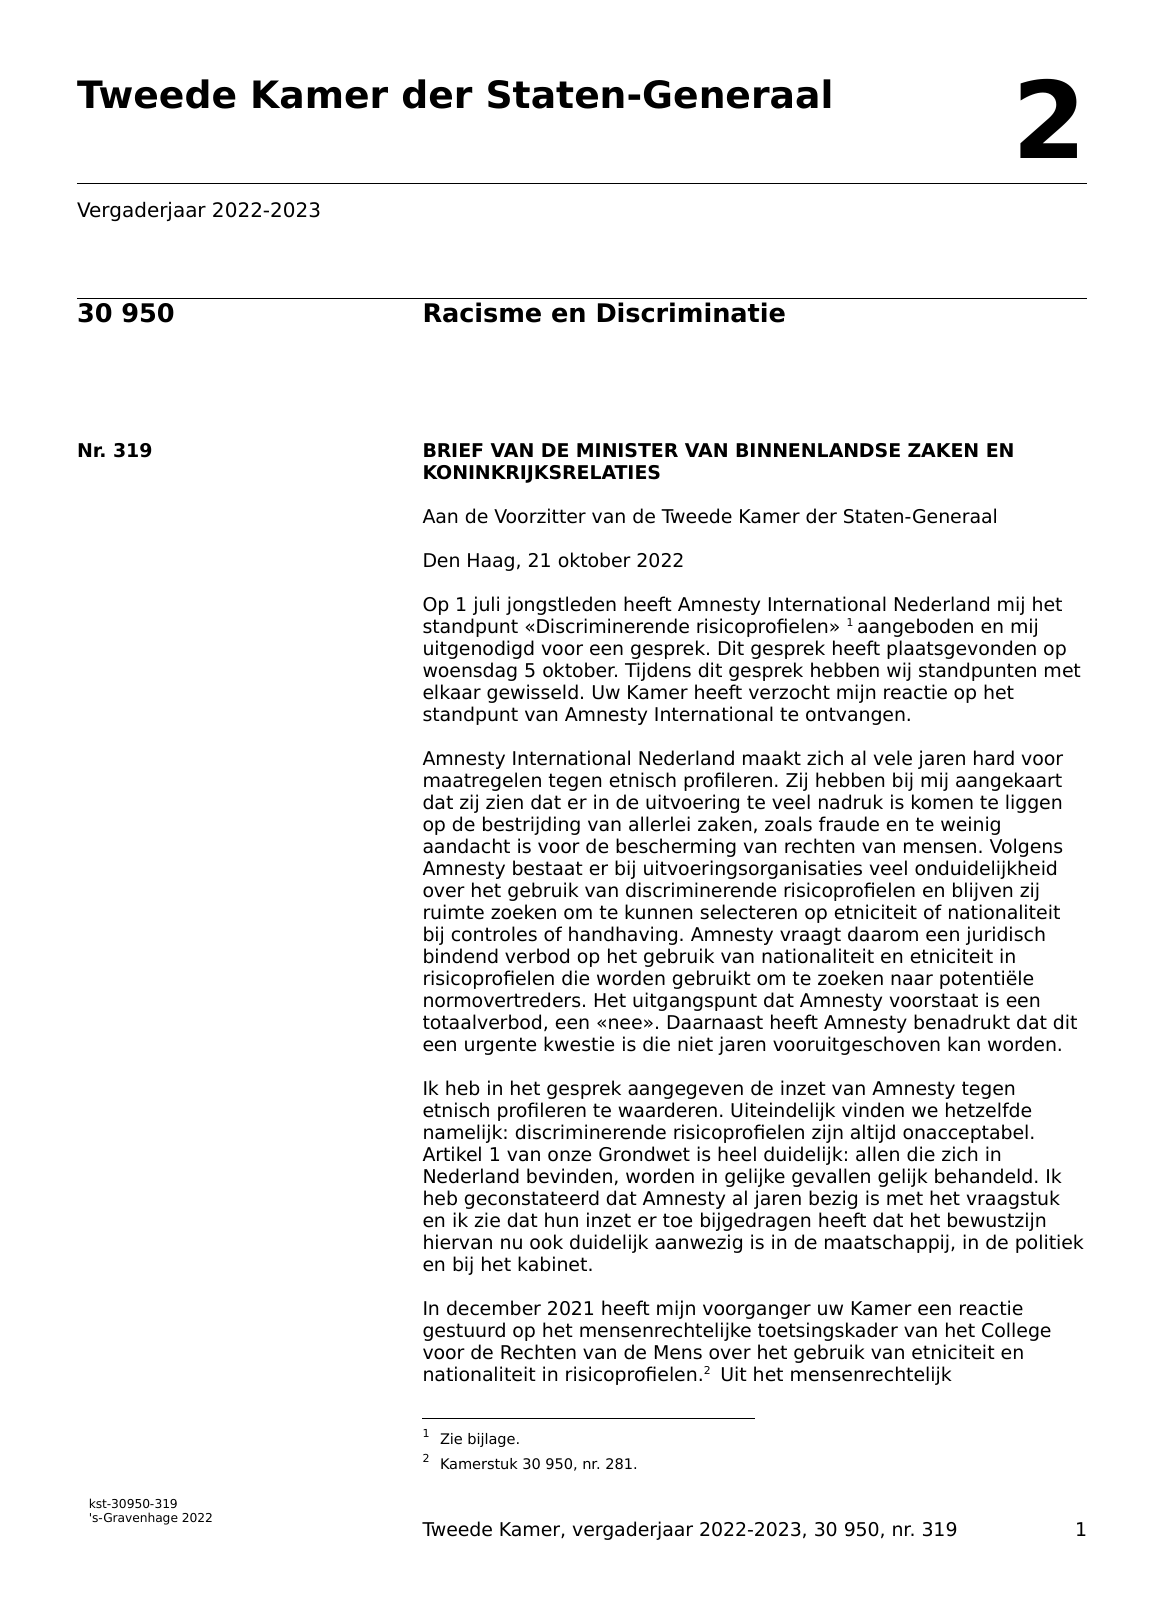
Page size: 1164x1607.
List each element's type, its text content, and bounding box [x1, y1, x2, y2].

subtitle 30 950 Racisme en Discriminatie [77, 299, 1087, 329]
table_header Tweede Kamer der Staten-Generaal [77, 59, 886, 183]
text Zie bijlage. [422, 1427, 1087, 1449]
table_header 2 [886, 59, 1087, 183]
text Kamerstuk 30 950, nr. 281. [422, 1452, 1087, 1474]
table_cell Vergaderjaar 2022-2023 [77, 184, 1087, 298]
text Op 1 juli jongstleden heeft Amnesty International Nederland mij het standpunt «Discriminerende risicoprofielen» aangeboden en mij uitgenodigd voor een gesprek. Dit gesprek heeft plaatsgevonden op woensdag 5 oktober. Tijdens dit gesprek hebben wij standpunten met elkaar gewisseld. Uw Kamer heeft verzocht mijn reactie op het standpunt van Amnesty International te ontvangen. [422, 594, 1087, 726]
text 's-Gravenhage 2022 [88, 1511, 323, 1525]
text kst-30950-319 [88, 1497, 323, 1511]
text Aan de Voorzitter van de Tweede Kamer der Staten-Generaal [422, 506, 1087, 528]
text In december 2021 heeft mijn voorganger uw Kamer een reactie gestuurd op het mensenrechtelijke toetsingskader van het College voor de Rechten van de Mens over het gebruik van etniciteit en nationaliteit in risicoprofielen. Uit het mensenrechtelijk [422, 1298, 1087, 1386]
text Ik heb in het gesprek aangegeven de inzet van Amnesty tegen etnisch profileren te waarderen. Uiteindelijk vinden we hetzelfde namelijk: discriminerende risicoprofielen zijn altijd onacceptabel. Artikel 1 van onze Grondwet is heel duidelijk: allen die zich in Nederland bevinden, worden in gelijke gevallen gelijk behandeld. Ik heb geconstateerd dat Amnesty al jaren bezig is met het vraagstuk en ik zie dat hun inzet er toe bijgedragen heeft dat het bewustzijn hiervan nu ook duidelijk aanwezig is in de maatschappij, in de politiek en bij het kabinet. [422, 1078, 1087, 1276]
text Den Haag, 21 oktober 2022 [422, 550, 1087, 572]
text Amnesty International Nederland maakt zich al vele jaren hard voor maatregelen tegen etnisch profileren. Zij hebben bij mij aangekaart dat zij zien dat er in de uitvoering te veel nadruk is komen te liggen op de bestrijding van allerlei zaken, zoals fraude en te weinig aandacht is voor de bescherming van rechten van mensen. Volgens Amnesty bestaat er bij uitvoeringsorganisaties veel onduidelijkheid over het gebruik van discriminerende risicoprofielen en blijven zij ruimte zoeken om te kunnen selecteren op etniciteit of nationaliteit bij controles of handhaving. Amnesty vraagt daarom een juridisch bindend verbod op het gebruik van nationaliteit en etniciteit in risicoprofielen die worden gebruikt om te zoeken naar potentiële normovertreders. Het uitgangspunt dat Amnesty voorstaat is een totaalverbod, een «nee». Daarnaast heeft Amnesty benadrukt dat dit een urgente kwestie is die niet jaren vooruitgeschoven kan worden. [422, 748, 1087, 1056]
subtitle Nr. 319 BRIEF VAN DE MINISTER VAN BINNENLANDSE ZAKEN EN KONINKRIJKSRELATIES [77, 440, 1087, 484]
